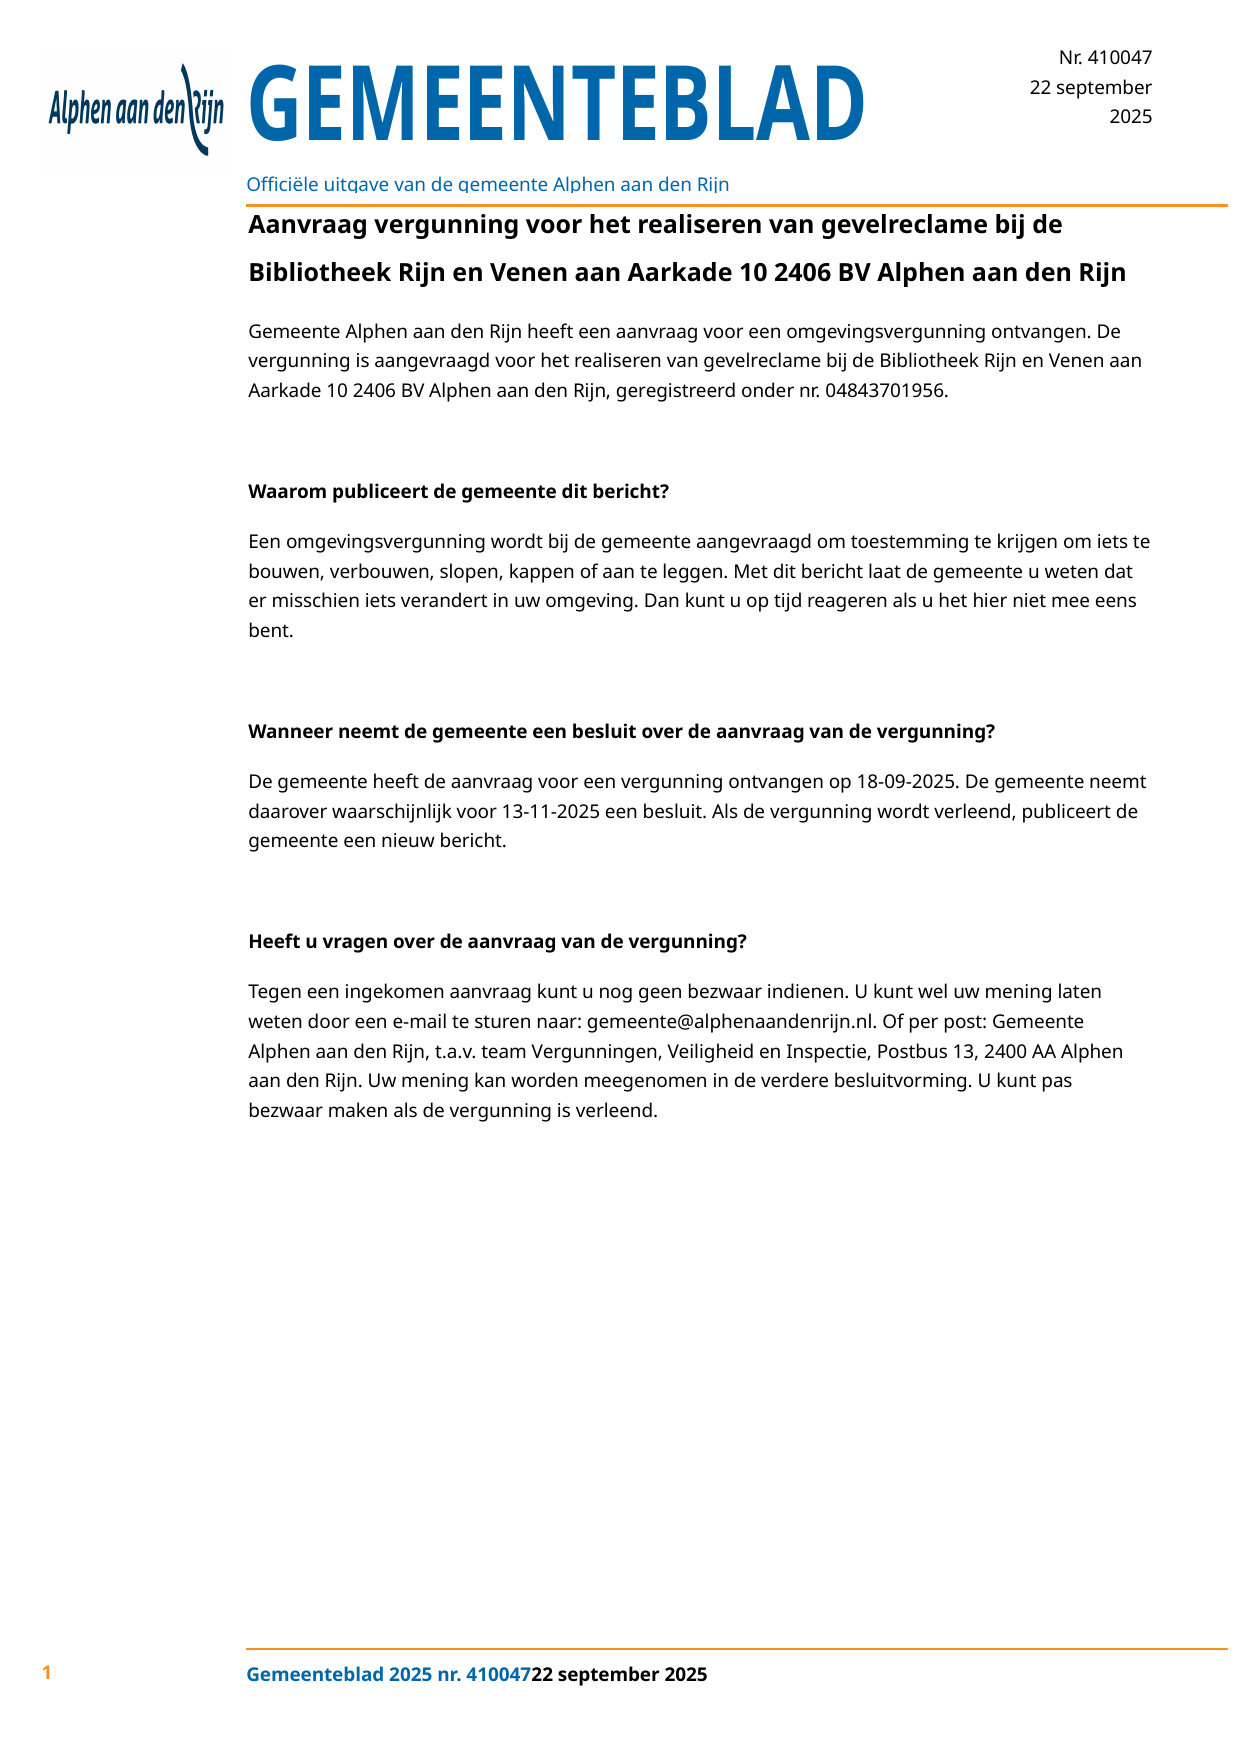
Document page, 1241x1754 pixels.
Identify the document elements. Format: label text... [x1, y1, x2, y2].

text Waarom publiceert de gemeente dit bericht? [248, 478, 1152, 504]
picture [41, 47, 231, 172]
text De gemeente heeft de aanvraag voor een vergunning ontvangen op 18-09-2025. De gemeente neemt daarover waarschijnlijk voor 13-11-2025 een besluit. Als de vergunning wordt verleend, publiceert de gemeente een nieuw bericht. [248, 768, 1152, 853]
text Wanneer neemt de gemeente een besluit over de aanvraag van de vergunning? [248, 718, 1152, 744]
text Aanvraag vergunning voor het realiseren van gevelreclame bij de Bibliotheek Rijn en Venen aan Aarkade 10 2406 BV Alphen aan den Rijn [248, 207, 1152, 288]
text Een omgevingsvergunning wordt bij de gemeente aangevraagd om toestemming te krijgen om iets te bouwen, verbouwen, slopen, kappen of aan te leggen. Met dit bericht laat de gemeente u weten dat er misschien iets verandert in uw omgeving. Dan kunt u op tijd reageren als u het hier niet mee eens bent. [248, 528, 1152, 643]
text Heeft u vragen over de aanvraag van de vergunning? [248, 928, 1152, 954]
text Tegen een ingekomen aanvraag kunt u nog geen bezwaar indienen. U kunt wel uw mening laten weten door een e-mail te sturen naar: gemeente@alphenaandenrijn.nl. Of per post: Gemeente Alphen aan den Rijn, t.a.v. team Vergunningen, Veiligheid en Inspectie, Postbus 13, 2400 AA Alphen aan den Rijn. Uw mening kan worden meegenomen in de verdere besluitvorming. U kunt pas bezwaar maken als de vergunning is verleend. [248, 979, 1152, 1123]
text Gemeente Alphen aan den Rijn heeft een aanvraag voor een omgevingsvergunning ontvangen. De vergunning is aangevraagd voor het realiseren van gevelreclame bij de Bibliotheek Rijn en Venen aan Aarkade 10 2406 BV Alphen aan den Rijn, geregistreerd onder nr. 04843701956. [248, 318, 1152, 403]
